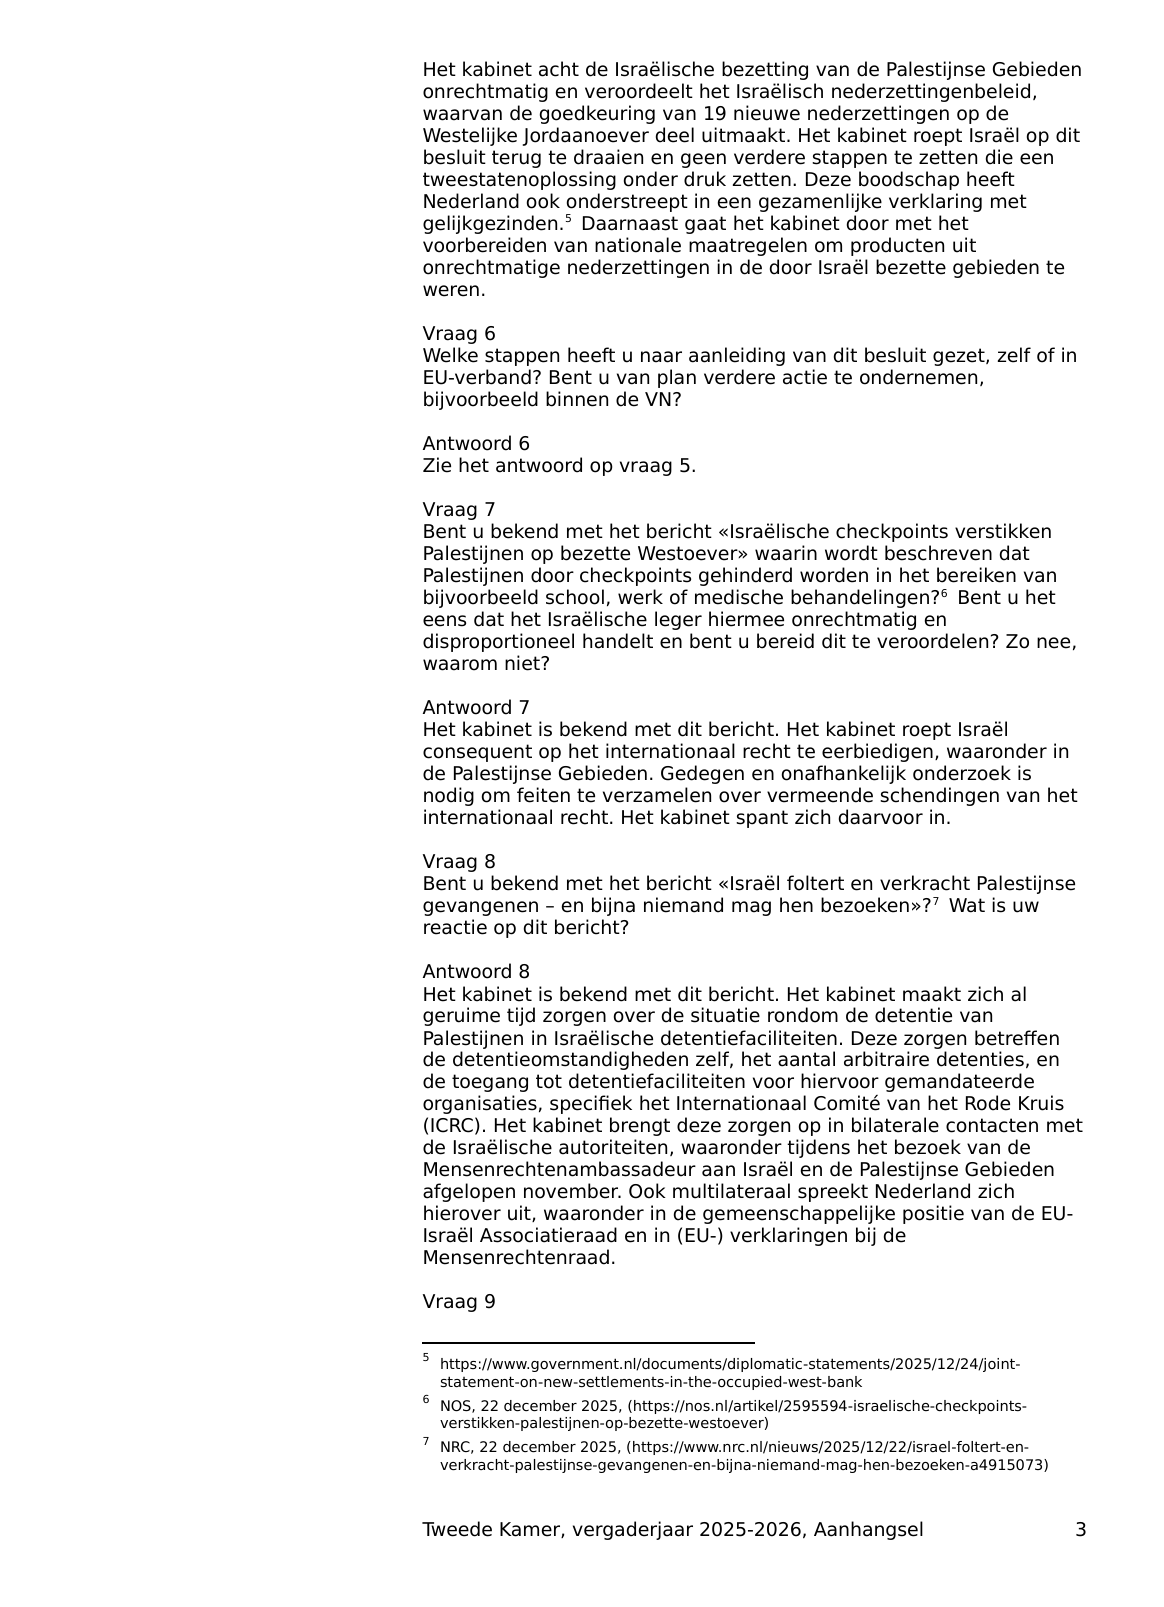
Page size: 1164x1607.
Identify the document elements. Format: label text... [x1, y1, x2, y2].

text Het kabinet is bekend met dit bericht. Het kabinet maakt zich al geruime tijd zorgen over de situatie rondom de detentie van Palestijnen in Israëlische detentiefaciliteiten. Deze zorgen betreffen de detentieomstandigheden zelf, het aantal arbitraire detenties, en de toegang tot detentiefaciliteiten voor hiervoor gemandateerde organisaties, specifiek het Internationaal Comité van het Rode Kruis (ICRC). Het kabinet brengt deze zorgen op in bilaterale contacten met de Israëlische autoriteiten, waaronder tijdens het bezoek van de Mensenrechtenambassadeur aan Israël en de Palestijnse Gebieden afgelopen november. Ook multilateraal spreekt Nederland zich hierover uit, waaronder in de gemeenschappelijke positie van de EU-Israël Associatieraad en in (EU-) verklaringen bij de Mensenrechtenraad. [422, 983, 1087, 1269]
text Vraag 9 [422, 1291, 1087, 1313]
text Vraag 8 [422, 851, 1087, 873]
text Vraag 7 [422, 499, 1087, 521]
text NOS, 22 december 2025, (https://nos.nl/artikel/2595594-israelische-checkpoints-verstikken-palestijnen-op-bezette-westoever) [422, 1393, 1087, 1432]
text Bent u bekend met het bericht «Israël foltert en verkracht Palestijnse gevangenen – en bijna niemand mag hen bezoeken»? Wat is uw reactie op dit bericht? [422, 873, 1087, 939]
text Het kabinet acht de Israëlische bezetting van de Palestijnse Gebieden onrechtmatig en veroordeelt het Israëlisch nederzettingenbeleid, waarvan de goedkeuring van 19 nieuwe nederzettingen op de Westelijke Jordaanoever deel uitmaakt. Het kabinet roept Israël op dit besluit terug te draaien en geen verdere stappen te zetten die een tweestatenoplossing onder druk zetten. Deze boodschap heeft Nederland ook onderstreept in een gezamenlijke verklaring met gelijkgezinden. Daarnaast gaat het kabinet door met het voorbereiden van nationale maatregelen om producten uit onrechtmatige nederzettingen in de door Israël bezette gebieden te weren. [422, 59, 1087, 301]
text NRC, 22 december 2025, (https://www.nrc.nl/nieuws/2025/12/22/israel-foltert-en-verkracht-palestijnse-gevangenen-en-bijna-niemand-mag-hen-bezoeken-a4915073) [422, 1435, 1087, 1474]
text Antwoord 6 [422, 433, 1087, 455]
text Het kabinet is bekend met dit bericht. Het kabinet roept Israël consequent op het internationaal recht te eerbiedigen, waaronder in de Palestijnse Gebieden. Gedegen en onafhankelijk onderzoek is nodig om feiten te verzamelen over vermeende schendingen van het internationaal recht. Het kabinet spant zich daarvoor in. [422, 719, 1087, 829]
text Welke stappen heeft u naar aanleiding van dit besluit gezet, zelf of in EU-verband? Bent u van plan verdere actie te ondernemen, bijvoorbeeld binnen de VN? [422, 345, 1087, 411]
text https://www.government.nl/documents/diplomatic-statements/2025/12/24/joint-statement-on-new-settlements-in-the-occupied-west-bank [422, 1352, 1087, 1391]
text Zie het antwoord op vraag 5. [422, 455, 1087, 477]
text Bent u bekend met het bericht «Israëlische checkpoints verstikken Palestijnen op bezette Westoever» waarin wordt beschreven dat Palestijnen door checkpoints gehinderd worden in het bereiken van bijvoorbeeld school, werk of medische behandelingen? Bent u het eens dat het Israëlische leger hiermee onrechtmatig en disproportioneel handelt en bent u bereid dit te veroordelen? Zo nee, waarom niet? [422, 521, 1087, 675]
text Vraag 6 [422, 323, 1087, 345]
text Antwoord 8 [422, 961, 1087, 983]
text Antwoord 7 [422, 697, 1087, 719]
